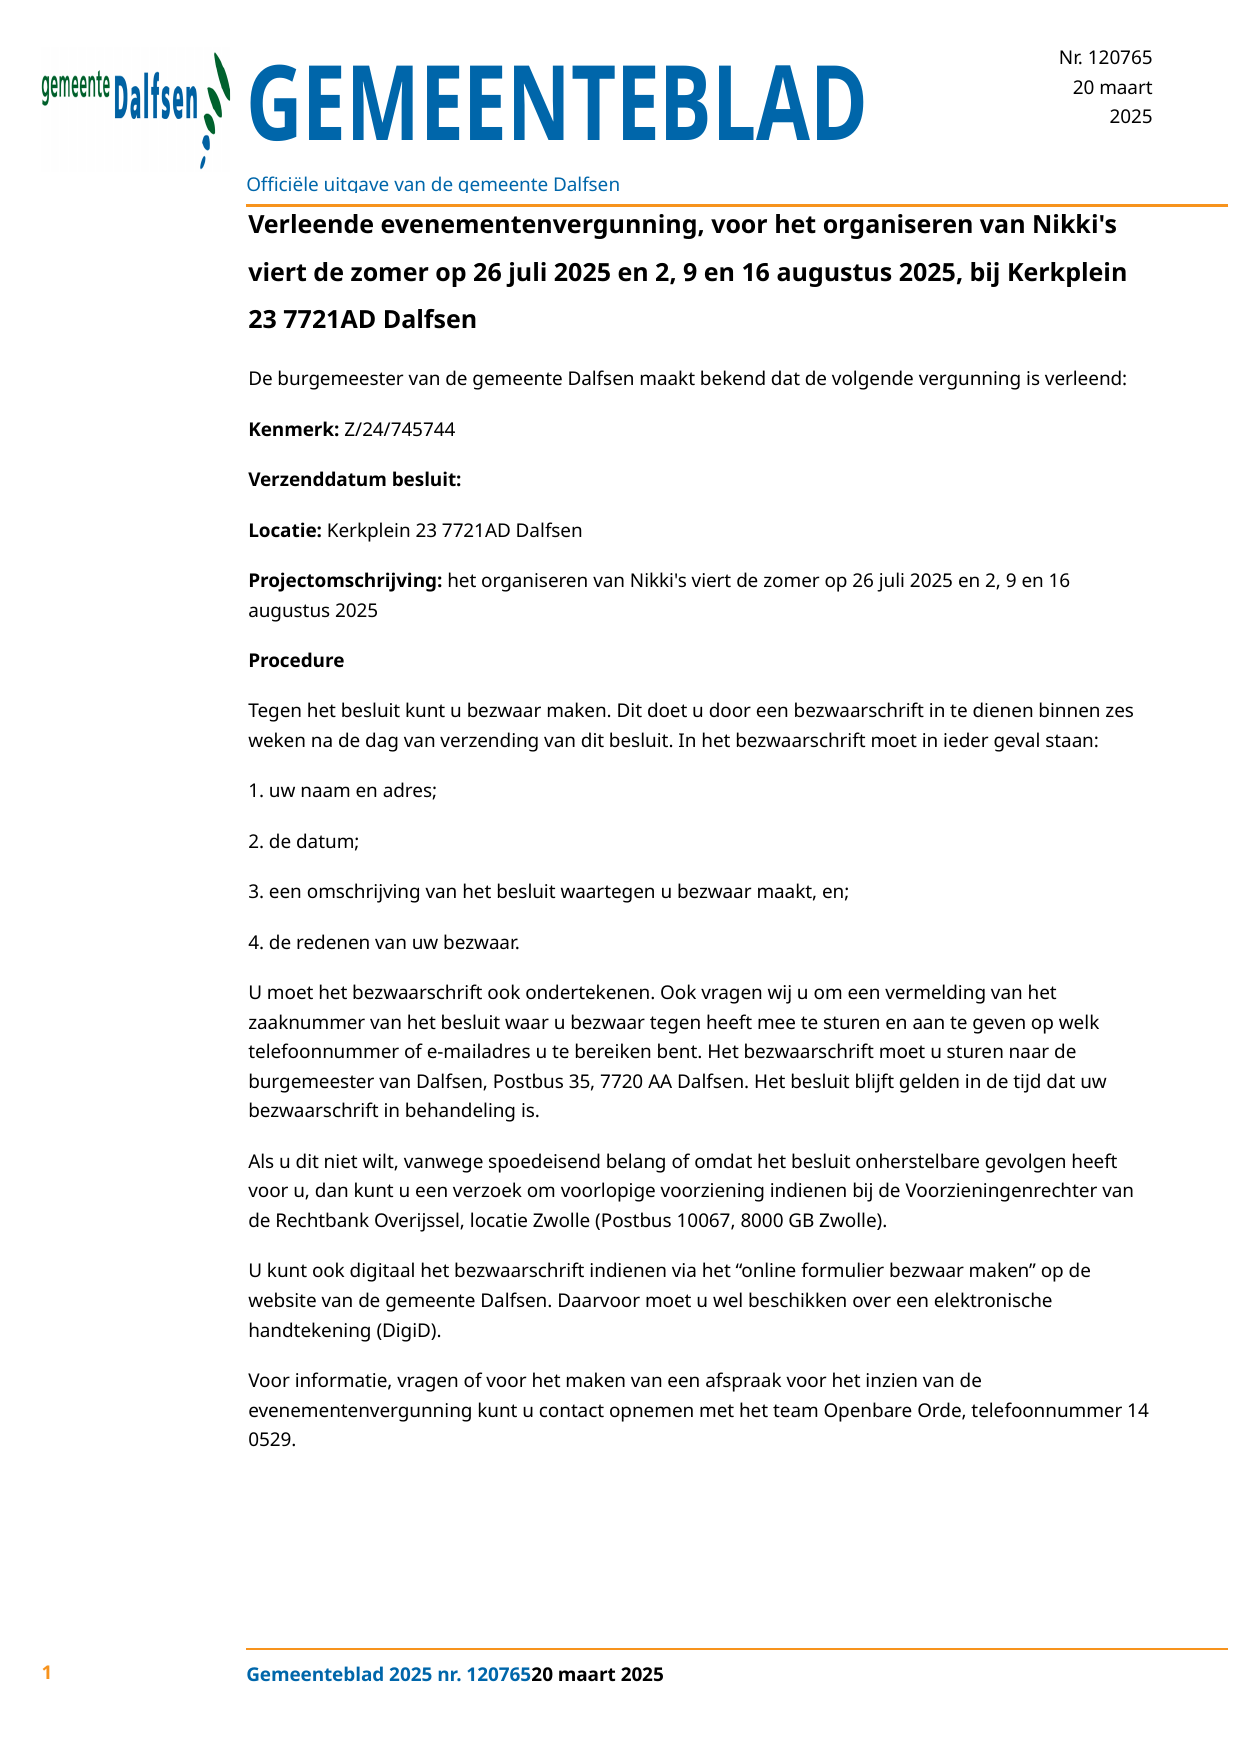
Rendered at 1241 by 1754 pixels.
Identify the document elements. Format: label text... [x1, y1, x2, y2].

text U kunt ook digitaal het bezwaarschrift indienen via het “online formulier bezwaar maken” op de website van de gemeente Dalfsen. Daarvoor moet u wel beschikken over een elektronische handtekening (DigiD). [248, 1258, 1152, 1342]
text 1. uw naam en adres; [248, 778, 1152, 803]
text 3. een omschrijving van het besluit waartegen u bezwaar maakt, en; [248, 878, 1152, 904]
text Verzenddatum besluit: [248, 466, 1152, 492]
text 4. de redenen van uw bezwaar. [248, 929, 1152, 954]
text Voor informatie, vragen of voor het maken van een afspraak voor het inzien van de evenementenvergunning kunt u contact opnemen met het team Openbare Orde, telefoonnummer 14 0529. [248, 1367, 1152, 1452]
text 2. de datum; [248, 828, 1152, 854]
text Verleende evenementenvergunning, voor het organiseren van Nikki's viert de zomer op 26 juli 2025 en 2, 9 en 16 augustus 2025, bij Kerkplein 23 7721AD Dalfsen [248, 207, 1152, 336]
text Projectomschrijving: het organiseren van Nikki's viert de zomer op 26 juli 2025 en 2, 9 en 16 augustus 2025 [248, 567, 1152, 622]
text U moet het bezwaarschrift ook ondertekenen. Ook vragen wij u om een vermelding van het zaaknummer van het besluit waar u bezwaar tegen heeft mee te sturen en aan te geven op welk telefoonnummer of e-mailadres u te bereiken bent. Het bezwaarschrift moet u sturen naar de burgemeester van Dalfsen, Postbus 35, 7720 AA Dalfsen. Het besluit blijft gelden in de tijd dat uw bezwaarschrift in behandeling is. [248, 979, 1152, 1123]
text Als u dit niet wilt, vanwege spoedeisend belang of omdat het besluit onherstelbare gevolgen heeft voor u, dan kunt u een verzoek om voorlopige voorziening indienen bij de Voorzieningenrechter van de Rechtbank Overijssel, locatie Zwolle (Postbus 10067, 8000 GB Zwolle). [248, 1148, 1152, 1233]
text Procedure [248, 647, 1152, 673]
text Kenmerk: Z/24/745744 [248, 416, 1152, 442]
text De burgemeester van de gemeente Dalfsen maakt bekend dat de volgende vergunning is verleend: [248, 366, 1152, 391]
text Locatie: Kerkplein 23 7721AD Dalfsen [248, 517, 1152, 542]
text Tegen het besluit kunt u bezwaar maken. Dit doet u door een bezwaarschrift in te dienen binnen zes weken na de dag van verzending van dit besluit. In het bezwaarschrift moet in ieder geval staan: [248, 698, 1152, 753]
picture [41, 47, 231, 172]
